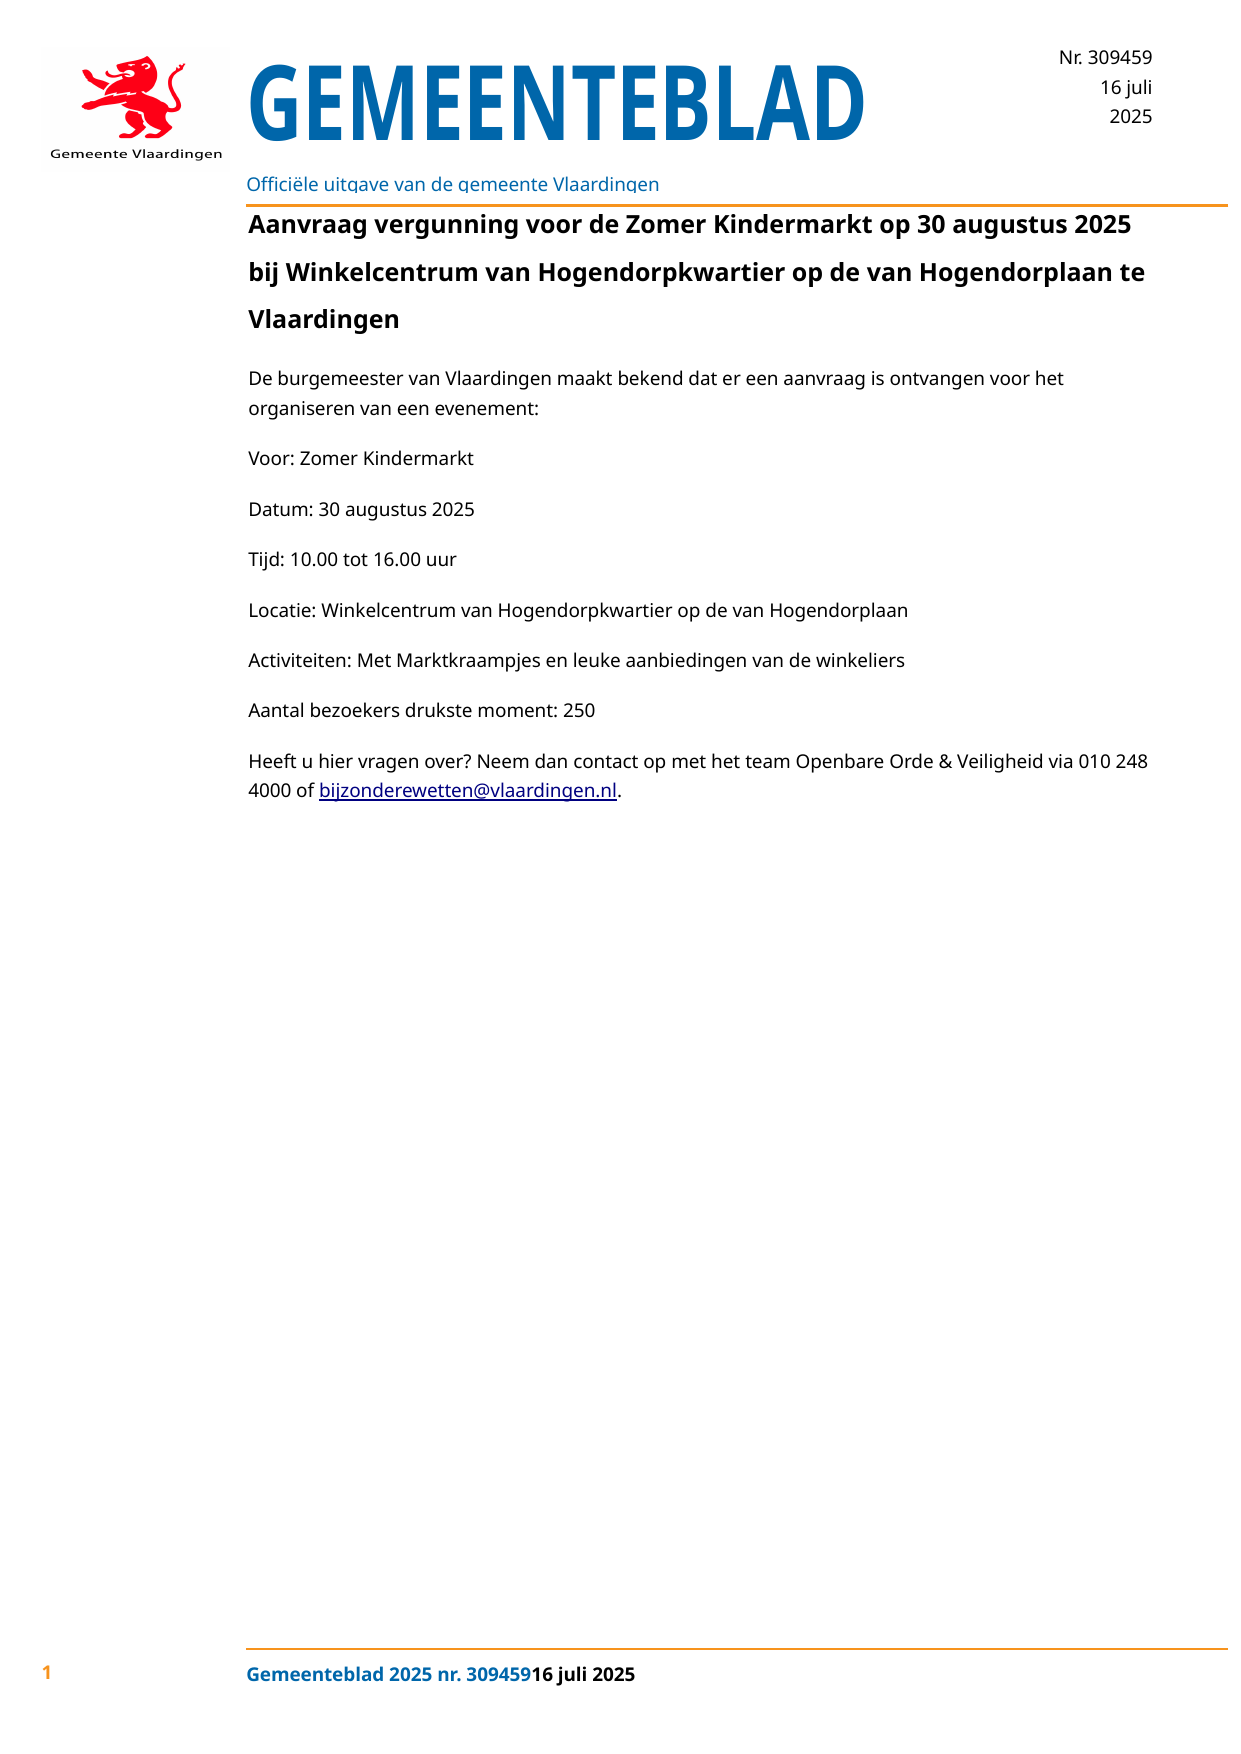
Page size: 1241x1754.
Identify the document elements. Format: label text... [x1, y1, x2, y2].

text Tijd: 10.00 tot 16.00 uur [248, 546, 1152, 572]
text Datum: 30 augustus 2025 [248, 496, 1152, 522]
picture [41, 47, 231, 172]
text Heeft u hier vragen over? Neem dan contact op met het team Openbare Orde & Veiligheid via 010 248 4000 of bijzonderewetten@vlaardingen.nl. [248, 748, 1152, 803]
text Activiteiten: Met Marktkraampjes en leuke aanbiedingen van de winkeliers [248, 647, 1152, 673]
text Voor: Zomer Kindermarkt [248, 446, 1152, 471]
text Locatie: Winkelcentrum van Hogendorpkwartier op de van Hogendorplaan [248, 597, 1152, 622]
text Aanvraag vergunning voor de Zomer Kindermarkt op 30 augustus 2025 bij Winkelcentrum van Hogendorpkwartier op de van Hogendorplaan te Vlaardingen [248, 207, 1152, 336]
text De burgemeester van Vlaardingen maakt bekend dat er een aanvraag is ontvangen voor het organiseren van een evenement: [248, 366, 1152, 421]
text Aantal bezoekers drukste moment: 250 [248, 698, 1152, 723]
